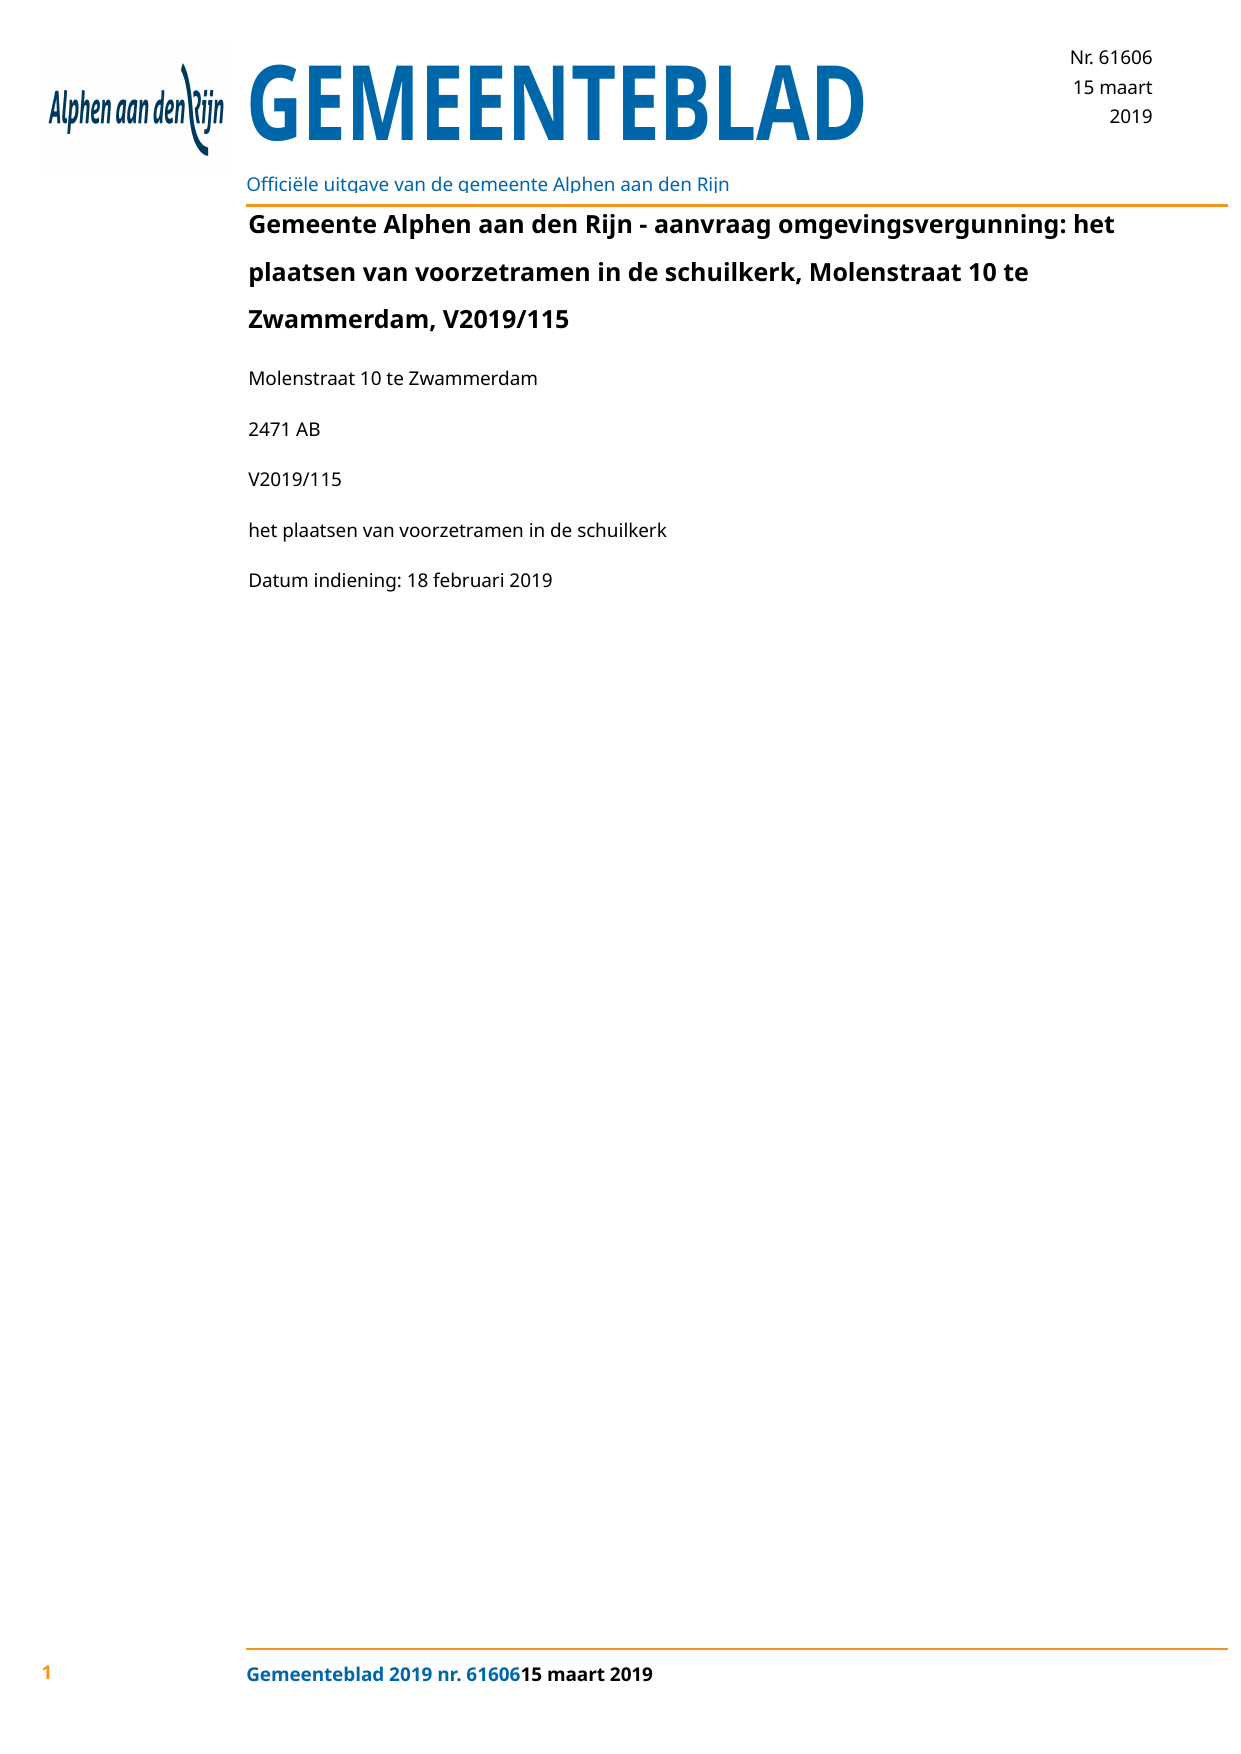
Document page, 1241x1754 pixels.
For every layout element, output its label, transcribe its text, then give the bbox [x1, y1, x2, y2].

text 2471 AB [248, 416, 1152, 442]
text het plaatsen van voorzetramen in de schuilkerk [248, 517, 1152, 542]
text Datum indiening: 18 februari 2019 [248, 567, 1152, 593]
text V2019/115 [248, 466, 1152, 492]
picture [41, 47, 231, 172]
text Gemeente Alphen aan den Rijn - aanvraag omgevingsvergunning: het plaatsen van voorzetramen in de schuilkerk, Molenstraat 10 te Zwammerdam, V2019/115 [248, 207, 1152, 336]
text Molenstraat 10 te Zwammerdam [248, 366, 1152, 391]
